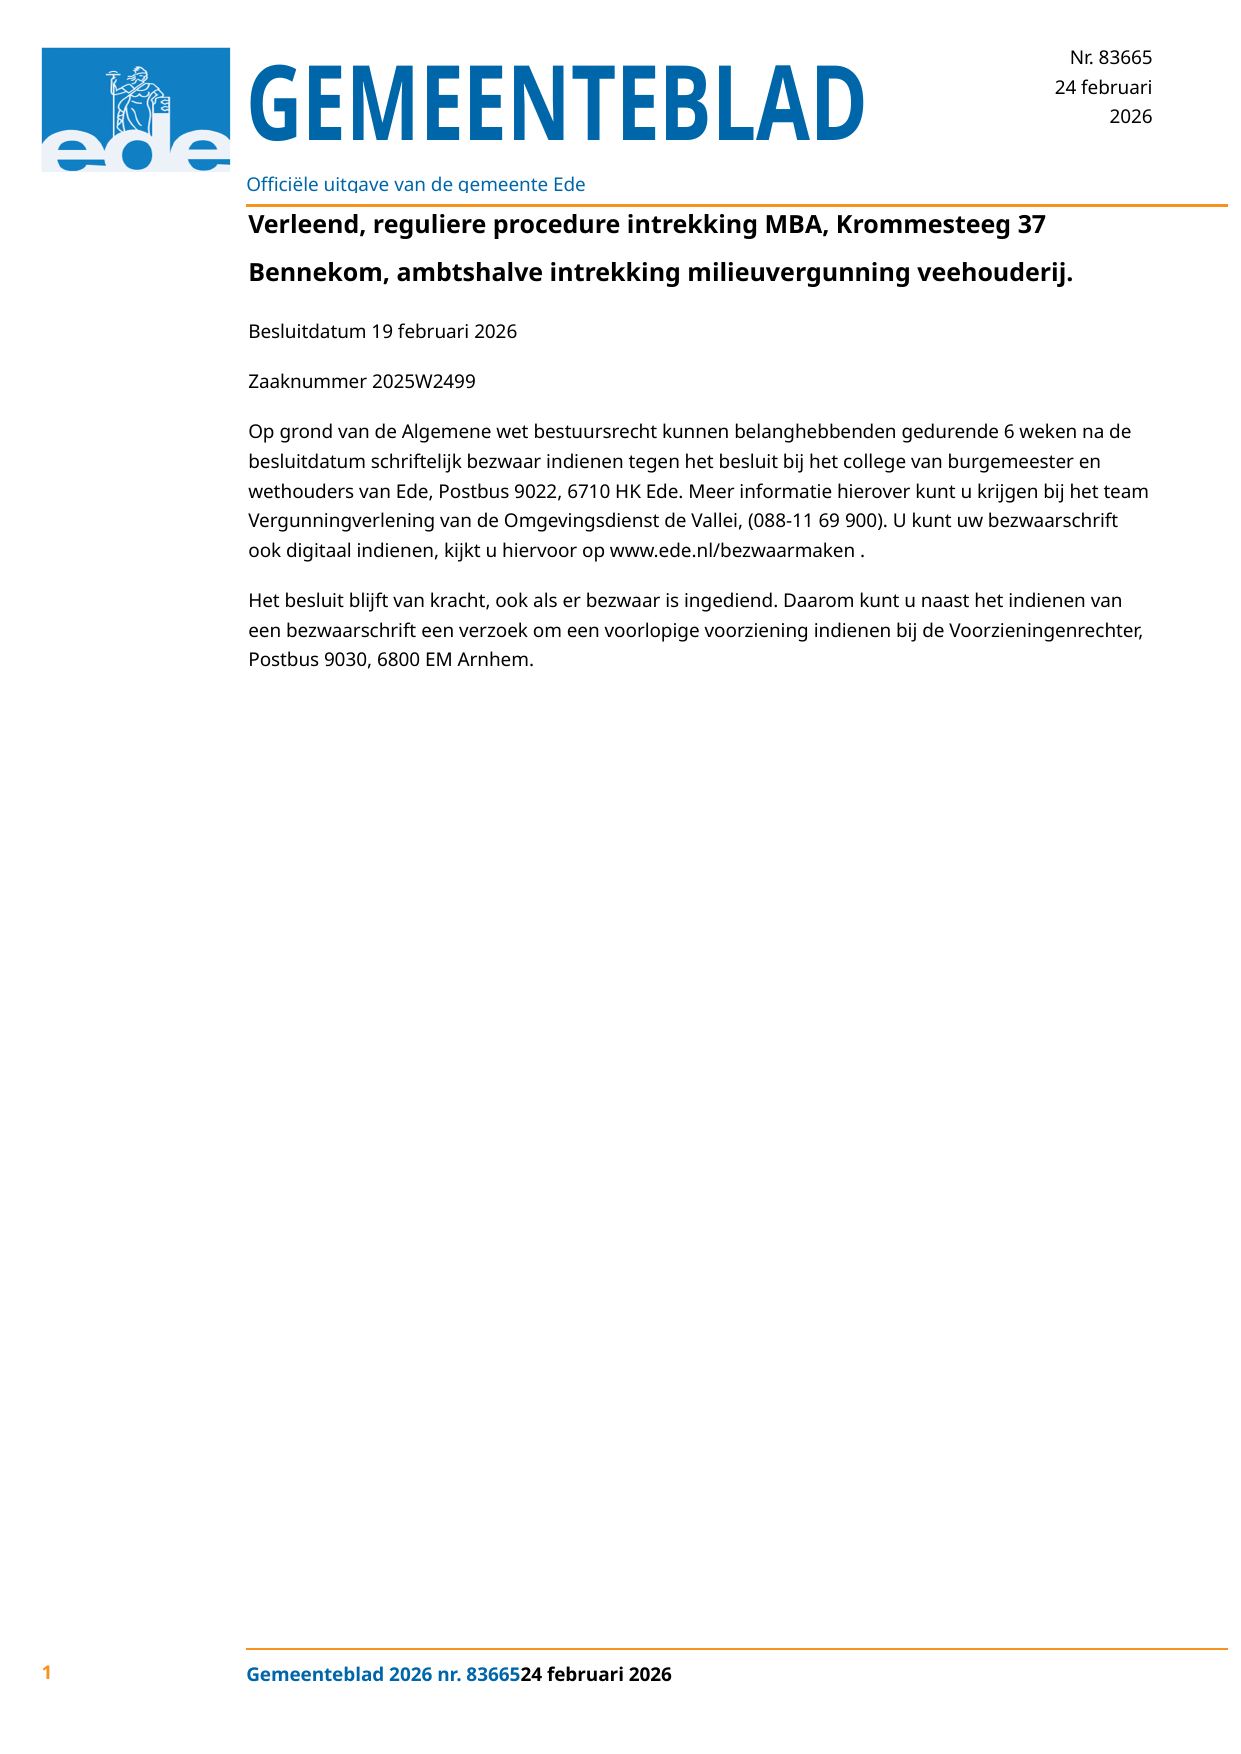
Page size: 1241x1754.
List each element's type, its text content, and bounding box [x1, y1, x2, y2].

text Besluitdatum 19 februari 2026 [248, 318, 1152, 344]
text Op grond van de Algemene wet bestuursrecht kunnen belanghebbenden gedurende 6 weken na de besluitdatum schriftelijk bezwaar indienen tegen het besluit bij het college van burgemeester en wethouders van Ede, Postbus 9022, 6710 HK Ede. Meer informatie hierover kunt u krijgen bij het team Vergunningverlening van de Omgevingsdienst de Vallei, (088-11 69 900). U kunt uw bezwaarschrift ook digitaal indienen, kijkt u hiervoor op www.ede.nl/bezwaarmaken . [248, 419, 1152, 563]
text Verleend, reguliere procedure intrekking MBA, Krommesteeg 37 Bennekom, ambtshalve intrekking milieuvergunning veehouderij. [248, 207, 1152, 288]
text Zaaknummer 2025W2499 [248, 368, 1152, 394]
picture [41, 47, 231, 172]
text Het besluit blijft van kracht, ook als er bezwaar is ingediend. Daarom kunt u naast het indienen van een bezwaarschrift een verzoek om een voorlopige voorziening indienen bij de Voorzieningenrechter, Postbus 9030, 6800 EM Arnhem. [248, 587, 1152, 672]
